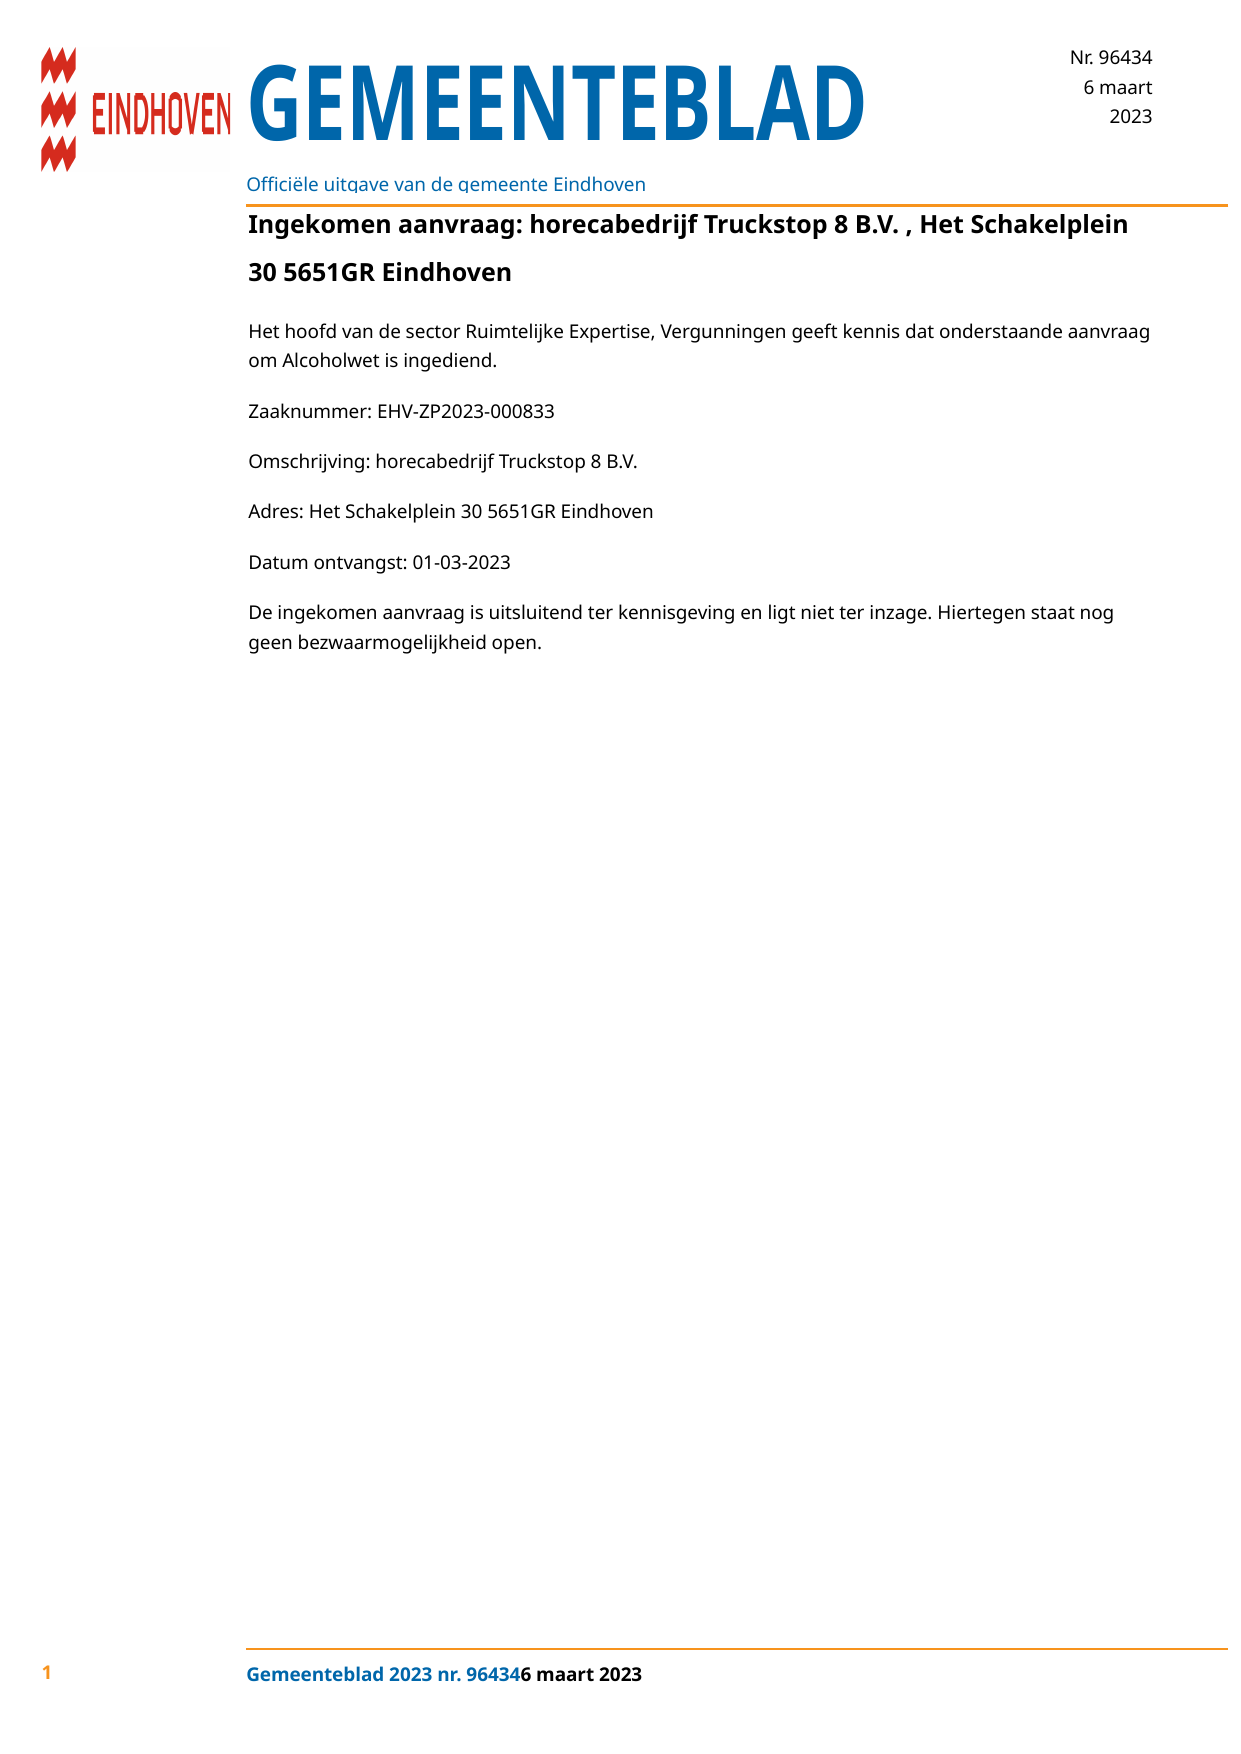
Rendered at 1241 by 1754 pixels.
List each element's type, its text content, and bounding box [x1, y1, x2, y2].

text Adres: Het Schakelplein 30 5651GR Eindhoven [248, 499, 1152, 524]
text Datum ontvangst: 01-03-2023 [248, 549, 1152, 575]
text Ingekomen aanvraag: horecabedrijf Truckstop 8 B.V. , Het Schakelplein 30 5651GR Eindhoven [248, 207, 1152, 288]
text Zaaknummer: EHV-ZP2023-000833 [248, 398, 1152, 424]
text De ingekomen aanvraag is uitsluitend ter kennisgeving en ligt niet ter inzage. Hiertegen staat nog geen bezwaarmogelijkheid open. [248, 599, 1152, 655]
text Omschrijving: horecabedrijf Truckstop 8 B.V. [248, 448, 1152, 474]
picture [41, 47, 231, 172]
text Het hoofd van de sector Ruimtelijke Expertise, Vergunningen geeft kennis dat onderstaande aanvraag om Alcoholwet is ingediend. [248, 318, 1152, 373]
